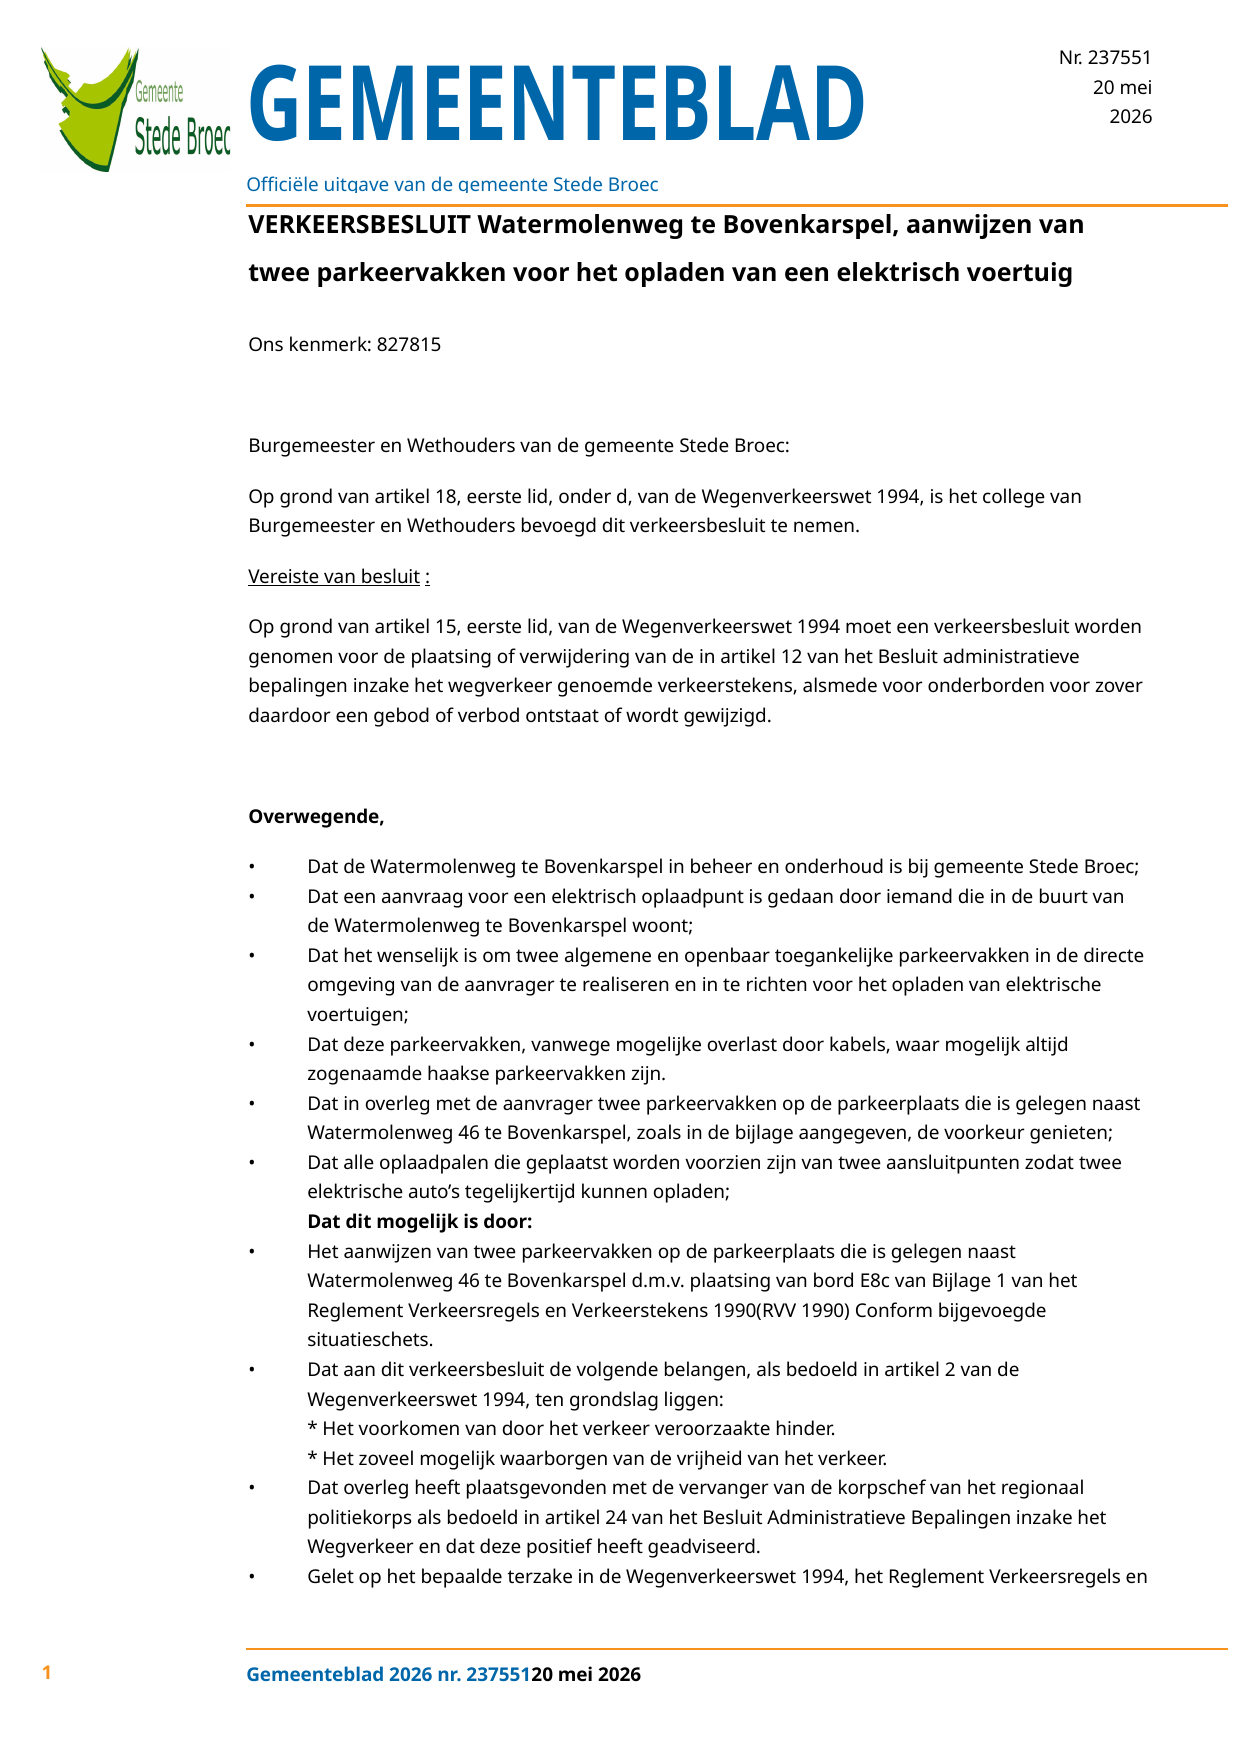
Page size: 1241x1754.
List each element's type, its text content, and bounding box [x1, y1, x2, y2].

text VERKEERSBESLUIT Watermolenweg te Bovenkarspel, aanwijzen van twee parkeervakken voor het opladen van een elektrisch voertuig [248, 207, 1152, 288]
picture [41, 47, 231, 172]
text Op grond van artikel 18, eerste lid, onder d, van de Wegenverkeerswet 1994, is het college van Burgemeester en Wethouders bevoegd dit verkeersbesluit te nemen. [248, 483, 1152, 538]
text Ons kenmerk: 827815 [248, 332, 1152, 357]
list Het aanwijzen van twee parkeervakken op de parkeerplaats die is gelegen naast Watermolenweg 46 te Bovenkarspel d.m.v. plaatsing van bord E8c van Bijlage 1 van het Reglement Verkeersregels en Verkeerstekens 1990(RVV 1990) Conform bijgevoegde situatieschets. [248, 1238, 1152, 1352]
text Op grond van artikel 15, eerste lid, van de Wegenverkeerswet 1994 moet een verkeersbesluit worden genomen voor de plaatsing of verwijdering van de in artikel 12 van het Besluit administratieve bepalingen inzake het wegverkeer genoemde verkeerstekens, alsmede voor onderborden voor zover daardoor een gebod of verbod ontstaat of wordt gewijzigd. [248, 613, 1152, 728]
text Overwegende, [248, 803, 1152, 828]
list Dat aan dit verkeersbesluit de volgende belangen, als bedoeld in artikel 2 van de Wegenverkeerswet 1994, ten grondslag liggen: [248, 1356, 1152, 1411]
list * Het voorkomen van door het verkeer veroorzaakte hinder. [248, 1415, 1152, 1441]
list Dat het wenselijk is om twee algemene en openbaar toegankelijke parkeervakken in de directe omgeving van de aanvrager te realiseren en in te richten voor het opladen van elektrische voertuigen; [248, 942, 1152, 1027]
list Dat een aanvraag voor een elektrisch oplaadpunt is gedaan door iemand die in de buurt van de Watermolenweg te Bovenkarspel woont; [248, 883, 1152, 938]
list Dat alle oplaadpalen die geplaatst worden voorzien zijn van twee aansluitpunten zodat twee elektrische auto’s tegelijkertijd kunnen opladen; [248, 1149, 1152, 1204]
list Gelet op het bepaalde terzake in de Wegenverkeerswet 1994, het Reglement Verkeersregels en [248, 1563, 1152, 1589]
list Dat de Watermolenweg te Bovenkarspel in beheer en onderhoud is bij gemeente Stede Broec; [248, 853, 1152, 879]
list * Het zoveel mogelijk waarborgen van de vrijheid van het verkeer. [248, 1445, 1152, 1471]
text Vereiste van besluit : [248, 563, 1152, 588]
list Dat deze parkeervakken, vanwege mogelijke overlast door kabels, waar mogelijk altijd zogenaamde haakse parkeervakken zijn. [248, 1031, 1152, 1086]
list Dat dit mogelijk is door: [248, 1208, 1152, 1234]
list Dat in overleg met de aanvrager twee parkeervakken op de parkeerplaats die is gelegen naast Watermolenweg 46 te Bovenkarspel, zoals in de bijlage aangegeven, de voorkeur genieten; [248, 1090, 1152, 1145]
text Burgemeester en Wethouders van de gemeente Stede Broec: [248, 432, 1152, 458]
list Dat overleg heeft plaatsgevonden met de vervanger van de korpschef van het regionaal politiekorps als bedoeld in artikel 24 van het Besluit Administratieve Bepalingen inzake het Wegverkeer en dat deze positief heeft geadviseerd. [248, 1474, 1152, 1559]
